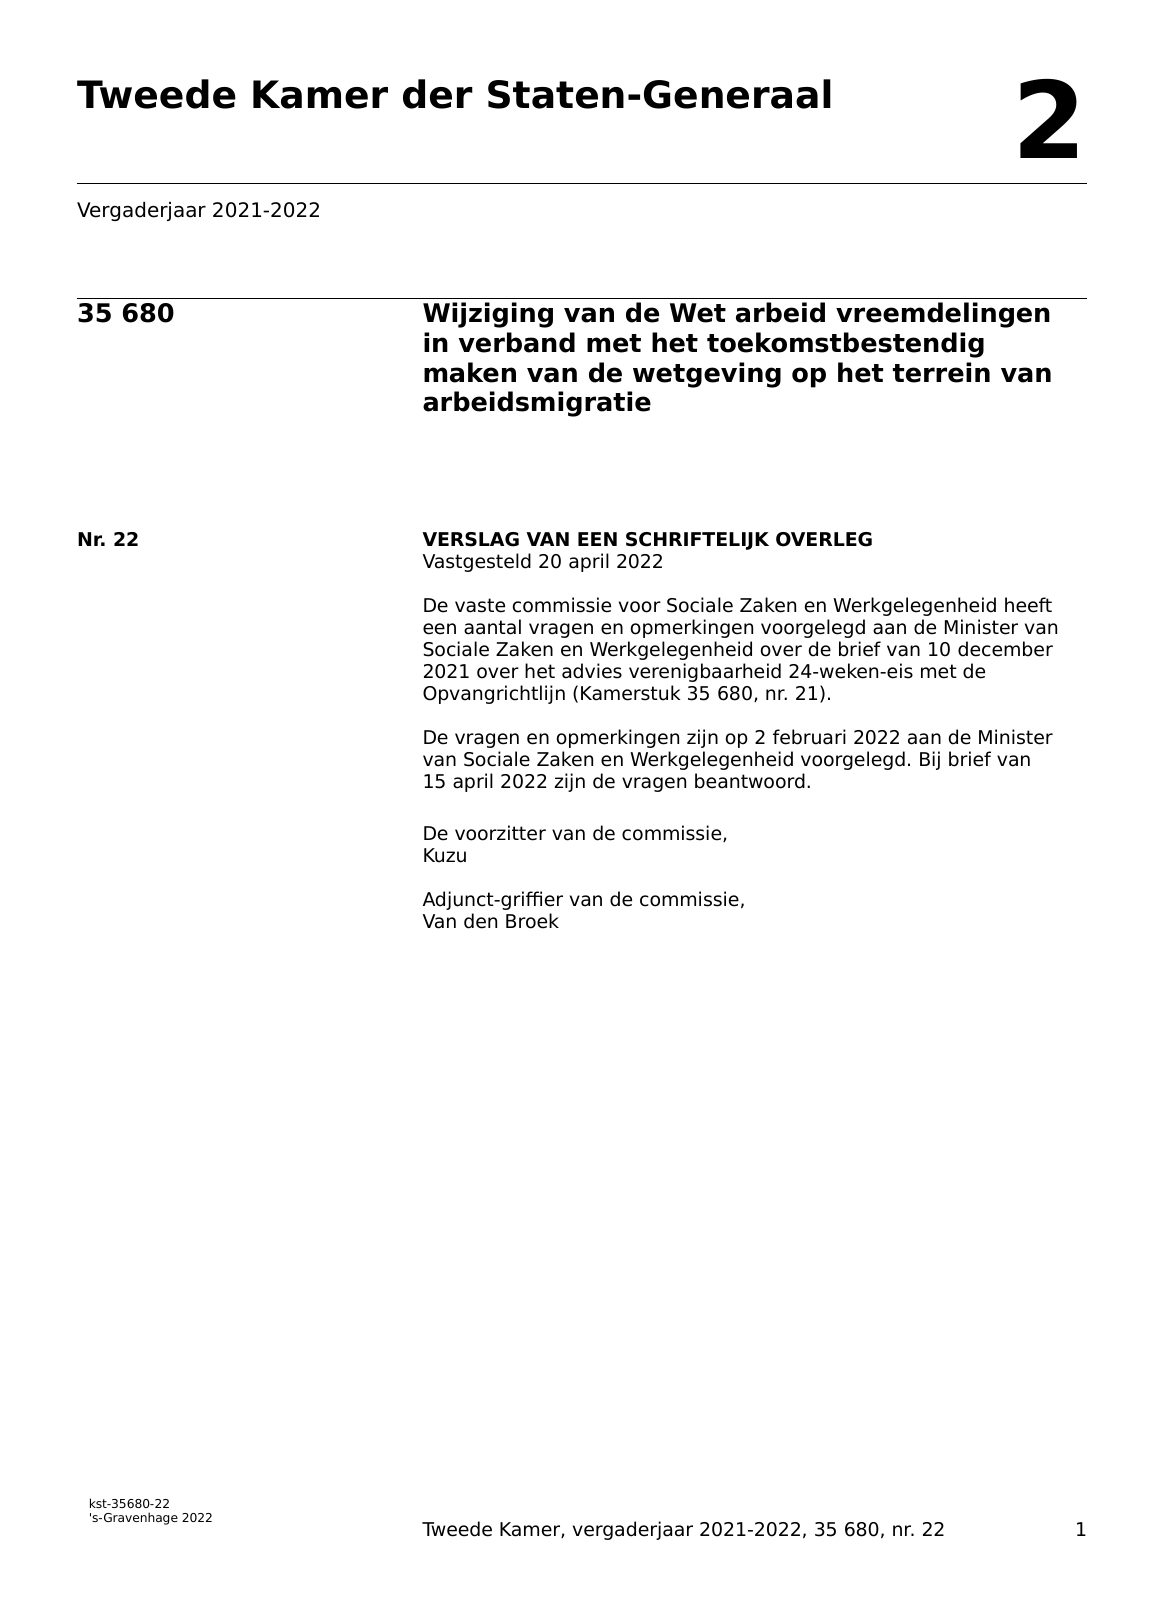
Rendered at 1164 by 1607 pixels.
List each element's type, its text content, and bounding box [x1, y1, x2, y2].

text Adjunct-griffier van de commissie, Van den Broek [422, 889, 1087, 933]
text De voorzitter van de commissie, Kuzu [422, 823, 1087, 867]
text De vragen en opmerkingen zijn op 2 februari 2022 aan de Minister van Sociale Zaken en Werkgelegenheid voorgelegd. Bij brief van 15 april 2022 zijn de vragen beantwoord. [422, 727, 1087, 793]
text 's-Gravenhage 2022 [88, 1511, 323, 1525]
text kst-35680-22 [88, 1497, 323, 1511]
text Vastgesteld 20 april 2022 [422, 551, 1087, 573]
subtitle 35 680 Wijziging van de Wet arbeid vreemdelingen in verband met het toekomstbestendig maken van de wetgeving op het terrein van arbeidsmigratie [77, 299, 1087, 418]
subtitle Nr. 22 VERSLAG VAN EEN SCHRIFTELIJK OVERLEG [77, 529, 1087, 551]
table_header 2 [886, 59, 1087, 183]
text De vaste commissie voor Sociale Zaken en Werkgelegenheid heeft een aantal vragen en opmerkingen voorgelegd aan de Minister van Sociale Zaken en Werkgelegenheid over de brief van 10 december 2021 over het advies verenigbaarheid 24-weken-eis met de Opvangrichtlijn (Kamerstuk 35 680, nr. 21). [422, 595, 1087, 705]
table_cell Vergaderjaar 2021-2022 [77, 184, 1087, 298]
table_header Tweede Kamer der Staten-Generaal [77, 59, 886, 183]
